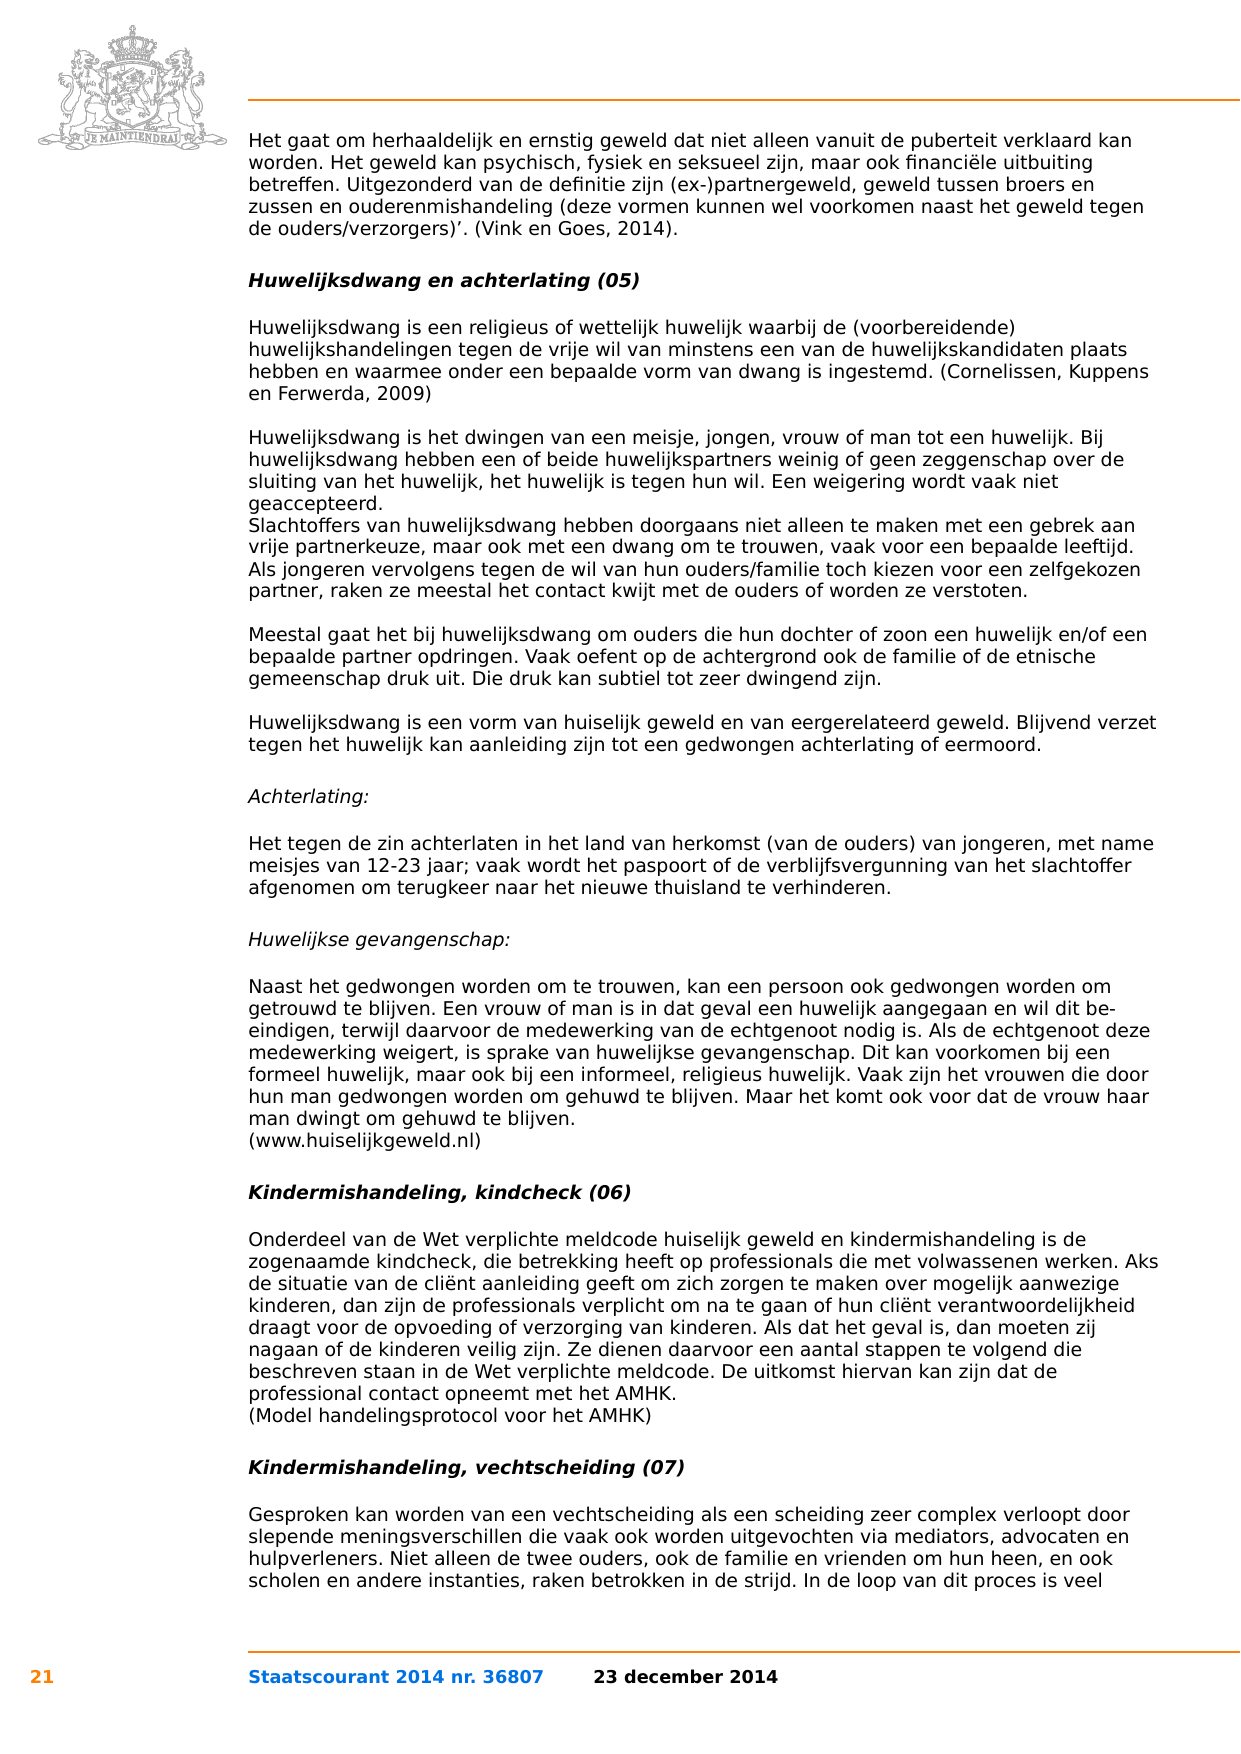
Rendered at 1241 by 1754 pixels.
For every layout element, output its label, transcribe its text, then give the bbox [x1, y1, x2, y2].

text Het gaat om herhaaldelijk en ernstig geweld dat niet alleen vanuit de puberteit verklaard kan worden. Het geweld kan psychisch, fysiek en seksueel zijn, maar ook financiële uitbuiting betreffen. Uitgezonderd van de definitie zijn (ex-)partnergeweld, geweld tussen broers en zussen en ouderenmishandeling (deze vormen kunnen wel voorkomen naast het geweld tegen de ouders/verzorgers)’. (Vink en Goes, 2014). [248, 130, 1163, 240]
subtitle Kindermishandeling, vechtscheiding (07) [248, 1457, 1163, 1478]
text (Model handelingsprotocol voor het AMHK) [248, 1404, 1163, 1427]
text Slachtoffers van huwelijksdwang hebben doorgaans niet alleen te maken met een gebrek aan vrije partnerkeuze, maar ook met een dwang om te trouwen, vaak voor een bepaalde leeftijd. Als jongeren vervolgens tegen de wil van hun ouders/familie toch kiezen voor een zelfgekozen partner, raken ze meestal het contact kwijt met de ouders of worden ze verstoten. [248, 514, 1163, 602]
subtitle Kindermishandeling, kindcheck (06) [248, 1182, 1163, 1204]
subtitle Achterlating: [248, 786, 1163, 808]
subtitle Huwelijkse gevangenschap: [248, 929, 1163, 951]
text Naast het gedwongen worden om te trouwen, kan een persoon ook gedwongen worden om getrouwd te blijven. Een vrouw of man is in dat geval een huwelijk aangegaan en wil dit be-eindigen, terwijl daarvoor de medewerking van de echtgenoot nodig is. Als de echtgenoot deze medewerking weigert, is sprake van huwelijkse gevangenschap. Dit kan voorkomen bij een formeel huwelijk, maar ook bij een informeel, religieus huwelijk. Vaak zijn het vrouwen die door hun man gedwongen worden om gehuwd te blijven. Maar het komt ook voor dat de vrouw haar man dwingt om gehuwd te blijven. [248, 976, 1163, 1130]
text Onderdeel van de Wet verplichte meldcode huiselijk geweld en kindermishandeling is de zogenaamde kindcheck, die betrekking heeft op professionals die met volwassenen werken. Aks de situatie van de cliënt aanleiding geeft om zich zorgen te maken over mogelijk aanwezige kinderen, dan zijn de professionals verplicht om na te gaan of hun cliënt verantwoordelijkheid draagt voor de opvoeding of verzorging van kinderen. Als dat het geval is, dan moeten zij nagaan of de kinderen veilig zijn. Ze dienen daarvoor een aantal stappen te volgend die beschreven staan in de Wet verplichte meldcode. De uitkomst hiervan kan zijn dat de professional contact opneemt met het AMHK. [248, 1229, 1163, 1404]
text Huwelijksdwang is een religieus of wettelijk huwelijk waarbij de (voorbereidende) huwelijkshandelingen tegen de vrije wil van minstens een van de huwelijkskandidaten plaats hebben en waarmee onder een bepaalde vorm van dwang is ingestemd. (Cornelissen, Kuppens en Ferwerda, 2009) [248, 317, 1163, 405]
text Het tegen de zin achterlaten in het land van herkomst (van de ouders) van jongeren, met name meisjes van 12-23 jaar; vaak wordt het paspoort of de verblijfsvergunning van het slachtoffer afgenomen om terugkeer naar het nieuwe thuisland te verhinderen. [248, 833, 1163, 899]
text Meestal gaat het bij huwelijksdwang om ouders die hun dochter of zoon een huwelijk en/of een bepaalde partner opdringen. Vaak oefent op de achtergrond ook de familie of de etnische gemeenschap druk uit. Die druk kan subtiel tot zeer dwingend zijn. [248, 624, 1163, 690]
text Huwelijksdwang is het dwingen van een meisje, jongen, vrouw of man tot een huwelijk. Bij huwelijksdwang hebben een of beide huwelijkspartners weinig of geen zeggenschap over de sluiting van het huwelijk, het huwelijk is tegen hun wil. Een weigering wordt vaak niet geaccepteerd. [248, 427, 1163, 514]
text Gesproken kan worden van een vechtscheiding als een scheiding zeer complex verloopt door slepende meningsverschillen die vaak ook worden uitgevochten via mediators, advocaten en hulpverleners. Niet alleen de twee ouders, ook de familie en vrienden om hun heen, en ook scholen en andere instanties, raken betrokken in de strijd. In de loop van dit proces is veel [248, 1503, 1163, 1591]
picture [38, 25, 227, 150]
subtitle Huwelijksdwang en achterlating (05) [248, 270, 1163, 292]
text (www.huiselijkgeweld.nl) [248, 1130, 1163, 1152]
text Huwelijksdwang is een vorm van huiselijk geweld en van eergerelateerd geweld. Blijvend verzet tegen het huwelijk kan aanleiding zijn tot een gedwongen achterlating of eermoord. [248, 712, 1163, 756]
